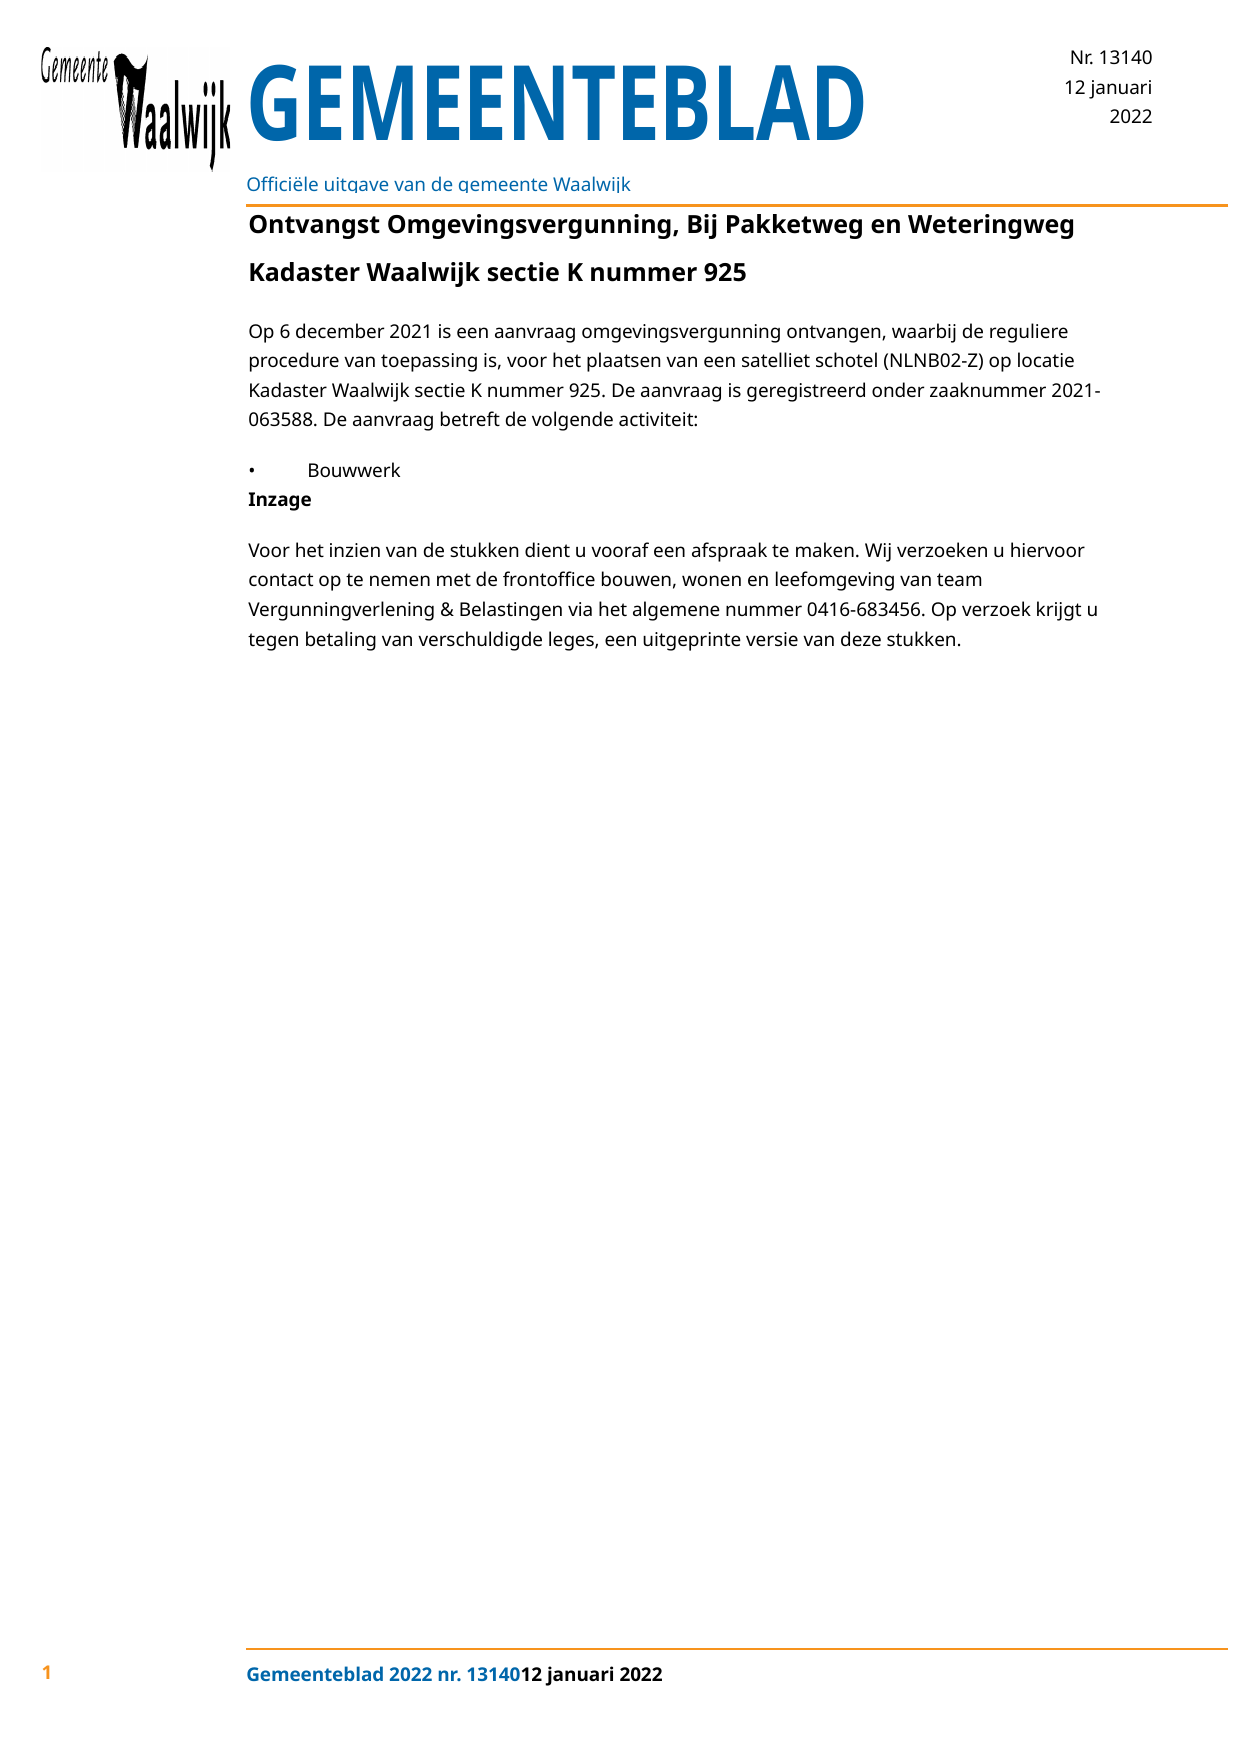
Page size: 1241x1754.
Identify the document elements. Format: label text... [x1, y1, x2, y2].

picture [41, 47, 231, 172]
text Voor het inzien van de stukken dient u vooraf een afspraak te maken. Wij verzoeken u hiervoor contact op te nemen met de frontoffice bouwen, wonen en leefomgeving van team Vergunningverlening & Belastingen via het algemene nummer 0416-683456. Op verzoek krijgt u tegen betaling van verschuldigde leges, een uitgeprinte versie van deze stukken. [248, 537, 1152, 652]
list Bouwwerk [248, 457, 1152, 483]
text Inzage [248, 487, 1152, 512]
text Op 6 december 2021 is een aanvraag omgevingsvergunning ontvangen, waarbij de reguliere procedure van toepassing is, voor het plaatsen van een satelliet schotel (NLNB02-Z) op locatie Kadaster Waalwijk sectie K nummer 925. De aanvraag is geregistreerd onder zaaknummer 2021-063588. De aanvraag betreft de volgende activiteit: [248, 318, 1152, 432]
text Ontvangst Omgevingsvergunning, Bij Pakketweg en Weteringweg Kadaster Waalwijk sectie K nummer 925 [248, 207, 1152, 288]
